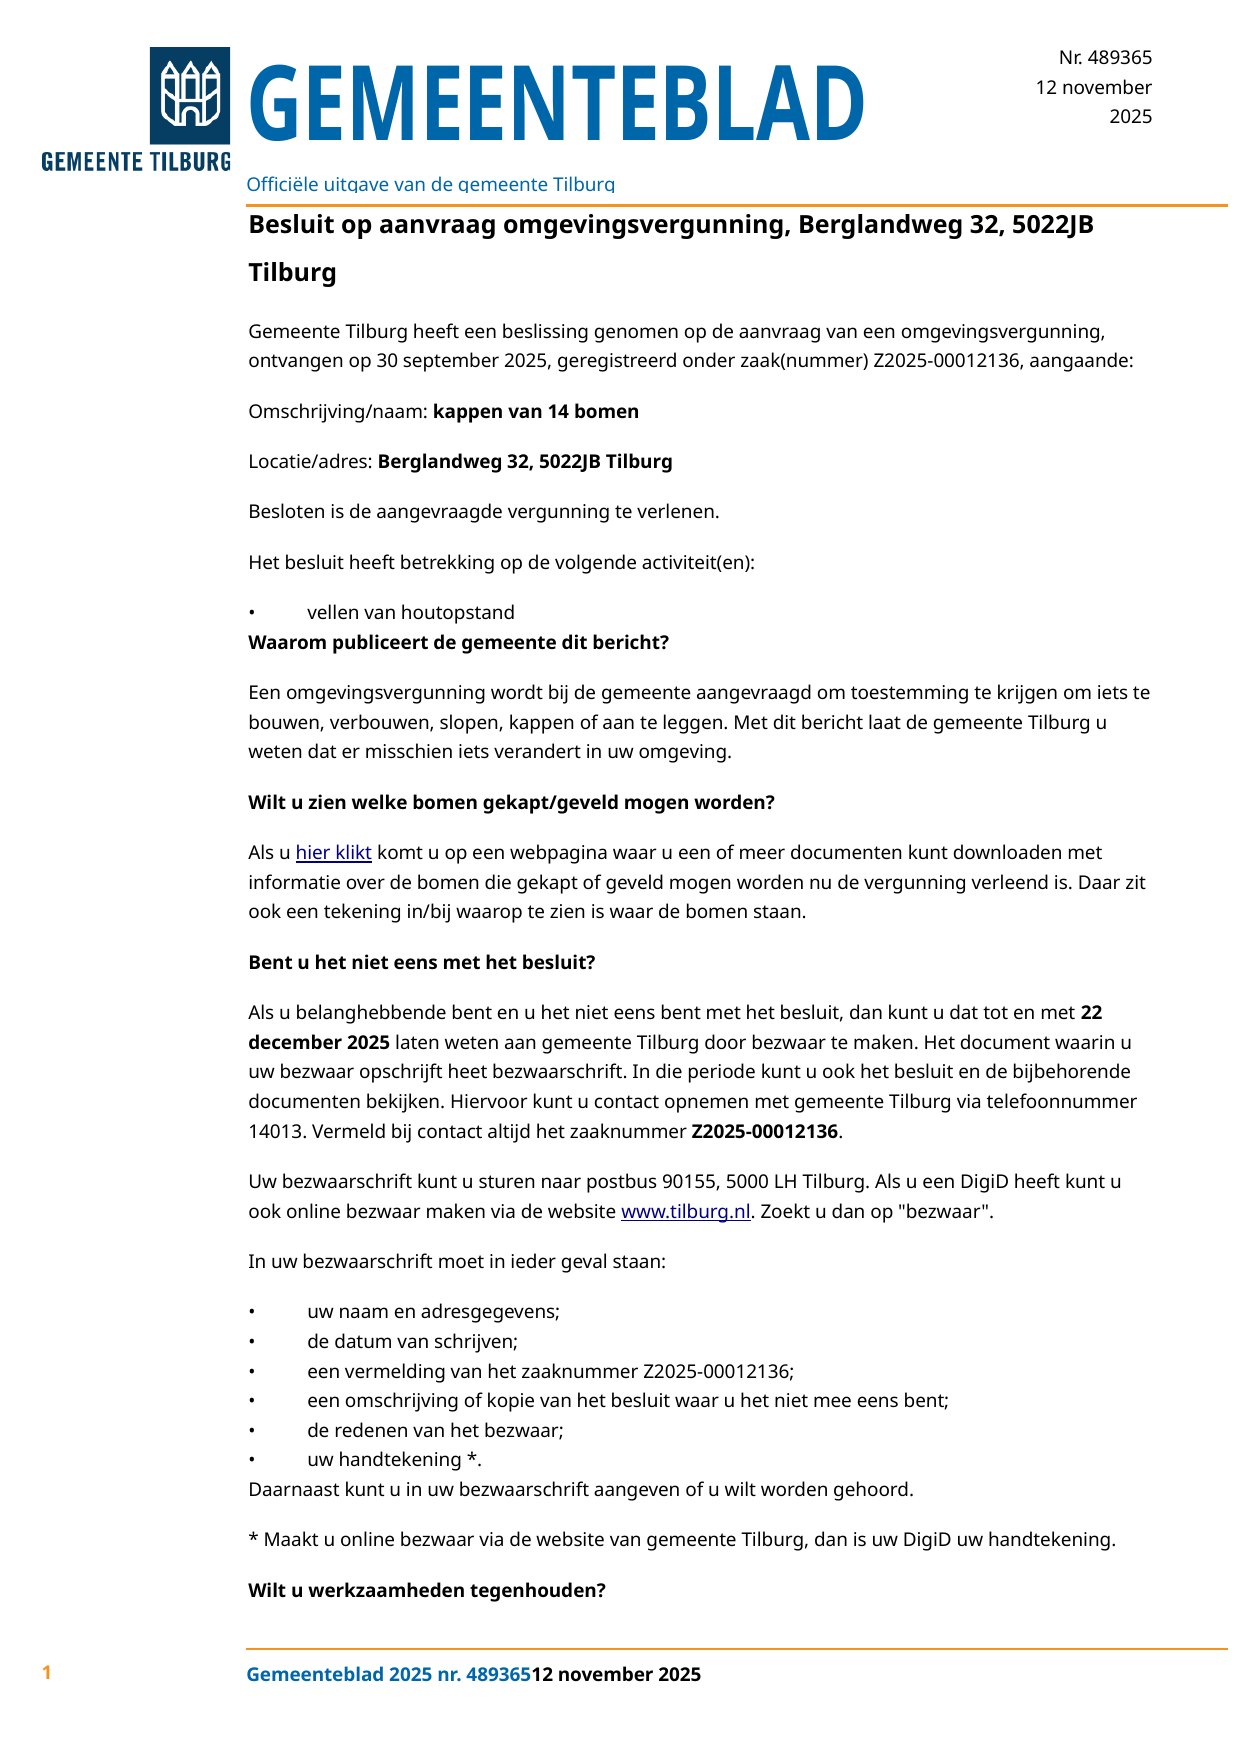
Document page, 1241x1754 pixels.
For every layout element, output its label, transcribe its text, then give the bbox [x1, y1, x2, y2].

list een vermelding van het zaaknummer Z2025-00012136; [248, 1358, 1152, 1384]
text Gemeente Tilburg heeft een beslissing genomen op de aanvraag van een omgevingsvergunning, ontvangen op 30 september 2025, geregistreerd onder zaak(nummer) Z2025-00012136, aangaande: [248, 318, 1152, 373]
text Besloten is de aangevraagde vergunning te verlenen. [248, 499, 1152, 524]
text Als u hier klikt komt u op een webpagina waar u een of meer documenten kunt downloaden met informatie over de bomen die gekapt of geveld mogen worden nu de vergunning verleend is. Daar zit ook een tekening in/bij waarop te zien is waar de bomen staan. [248, 839, 1152, 924]
text Het besluit heeft betrekking op de volgende activiteit(en): [248, 549, 1152, 575]
text Wilt u zien welke bomen gekapt/geveld mogen worden? [248, 789, 1152, 815]
list een omschrijving of kopie van het besluit waar u het niet mee eens bent; [248, 1387, 1152, 1413]
text Bent u het niet eens met het besluit? [248, 949, 1152, 975]
text Als u belanghebbende bent en u het niet eens bent met het besluit, dan kunt u dat tot en met 22 december 2025 laten weten aan gemeente Tilburg door bezwaar te maken. Het document waarin u uw bezwaar opschrijft heet bezwaarschrift. In die periode kunt u ook het besluit en de bijbehorende documenten bekijken. Hiervoor kunt u contact opnemen met gemeente Tilburg via telefoonnummer 14013. Vermeld bij contact altijd het zaaknummer Z2025-00012136. [248, 999, 1152, 1144]
picture [41, 47, 231, 172]
text Waarom publiceert de gemeente dit bericht? [248, 629, 1152, 655]
list uw handtekening *. [248, 1447, 1152, 1472]
text Omschrijving/naam: kappen van 14 bomen [248, 398, 1152, 424]
text Besluit op aanvraag omgevingsvergunning, Berglandweg 32, 5022JB Tilburg [248, 207, 1152, 288]
text * Maakt u online bezwaar via de website van gemeente Tilburg, dan is uw DigiD uw handtekening. [248, 1527, 1152, 1552]
text Een omgevingsvergunning wordt bij de gemeente aangevraagd om toestemming te krijgen om iets te bouwen, verbouwen, slopen, kappen of aan te leggen. Met dit bericht laat de gemeente Tilburg u weten dat er misschien iets verandert in uw omgeving. [248, 679, 1152, 764]
list de datum van schrijven; [248, 1328, 1152, 1354]
text Locatie/adres: Berglandweg 32, 5022JB Tilburg [248, 448, 1152, 474]
text Daarnaast kunt u in uw bezwaarschrift aangeven of u wilt worden gehoord. [248, 1476, 1152, 1502]
list uw naam en adresgegevens; [248, 1299, 1152, 1324]
text Wilt u werkzaamheden tegenhouden? [248, 1577, 1152, 1603]
text In uw bezwaarschrift moet in ieder geval staan: [248, 1248, 1152, 1274]
text Uw bezwaarschrift kunt u sturen naar postbus 90155, 5000 LH Tilburg. Als u een DigiD heeft kunt u ook online bezwaar maken via de website www.tilburg.nl. Zoekt u dan op "bezwaar". [248, 1168, 1152, 1224]
list de redenen van het bezwaar; [248, 1417, 1152, 1443]
list vellen van houtopstand [248, 599, 1152, 625]
